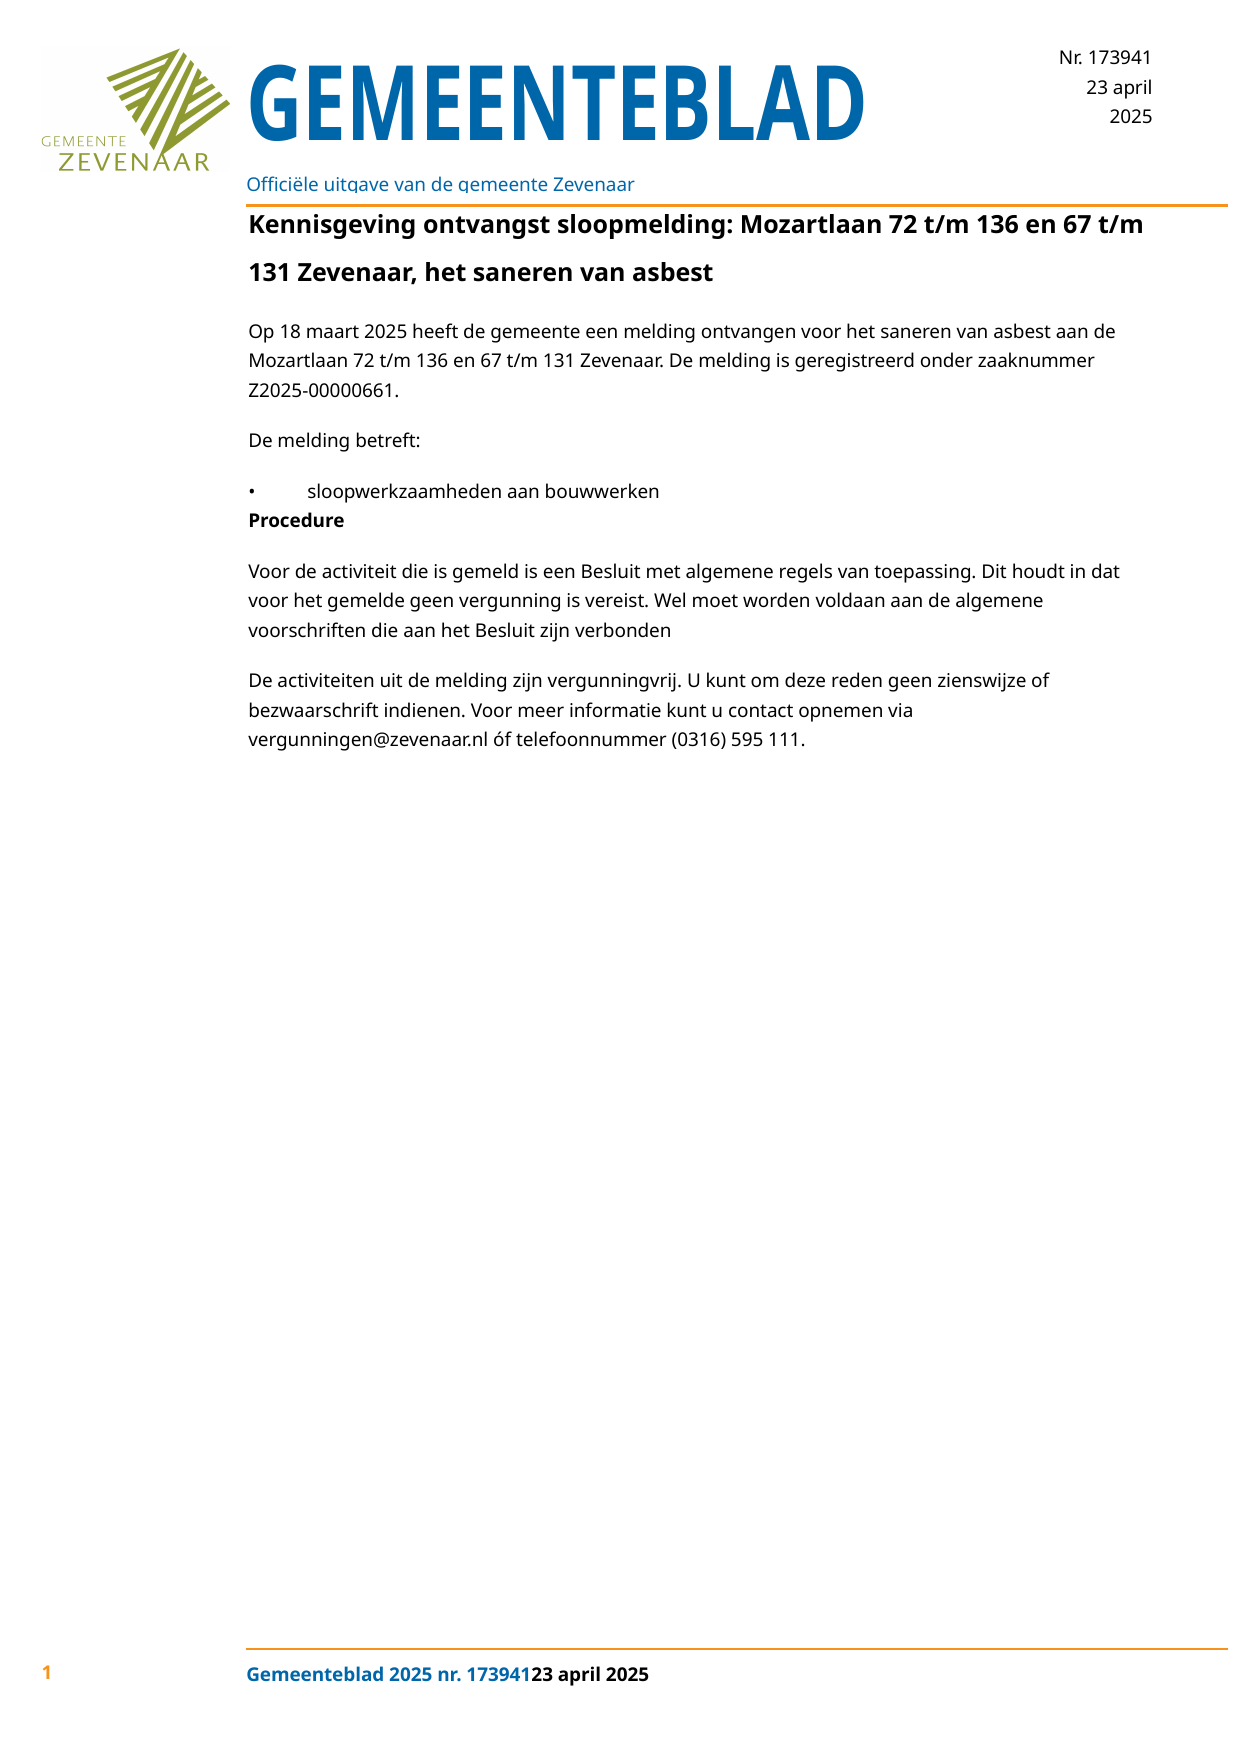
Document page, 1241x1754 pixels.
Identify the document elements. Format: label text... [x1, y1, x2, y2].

text De melding betreft: [248, 427, 1152, 453]
text Kennisgeving ontvangst sloopmelding: Mozartlaan 72 t/m 136 en 67 t/m 131 Zevenaar, het saneren van asbest [248, 207, 1152, 288]
text De activiteiten uit de melding zijn vergunningvrij. U kunt om deze reden geen zienswijze of bezwaarschrift indienen. Voor meer informatie kunt u contact opnemen via vergunningen@zevenaar.nl óf telefoonnummer (0316) 595 111. [248, 667, 1152, 752]
text Voor de activiteit die is gemeld is een Besluit met algemene regels van toepassing. Dit houdt in dat voor het gemelde geen vergunning is vereist. Wel moet worden voldaan aan de algemene voorschriften die aan het Besluit zijn verbonden [248, 558, 1152, 643]
text Op 18 maart 2025 heeft de gemeente een melding ontvangen voor het saneren van asbest aan de Mozartlaan 72 t/m 136 en 67 t/m 131 Zevenaar. De melding is geregistreerd onder zaaknummer Z2025-00000661. [248, 318, 1152, 403]
text Procedure [248, 507, 1152, 533]
list sloopwerkzaamheden aan bouwwerken [248, 478, 1152, 504]
picture [41, 47, 231, 172]
